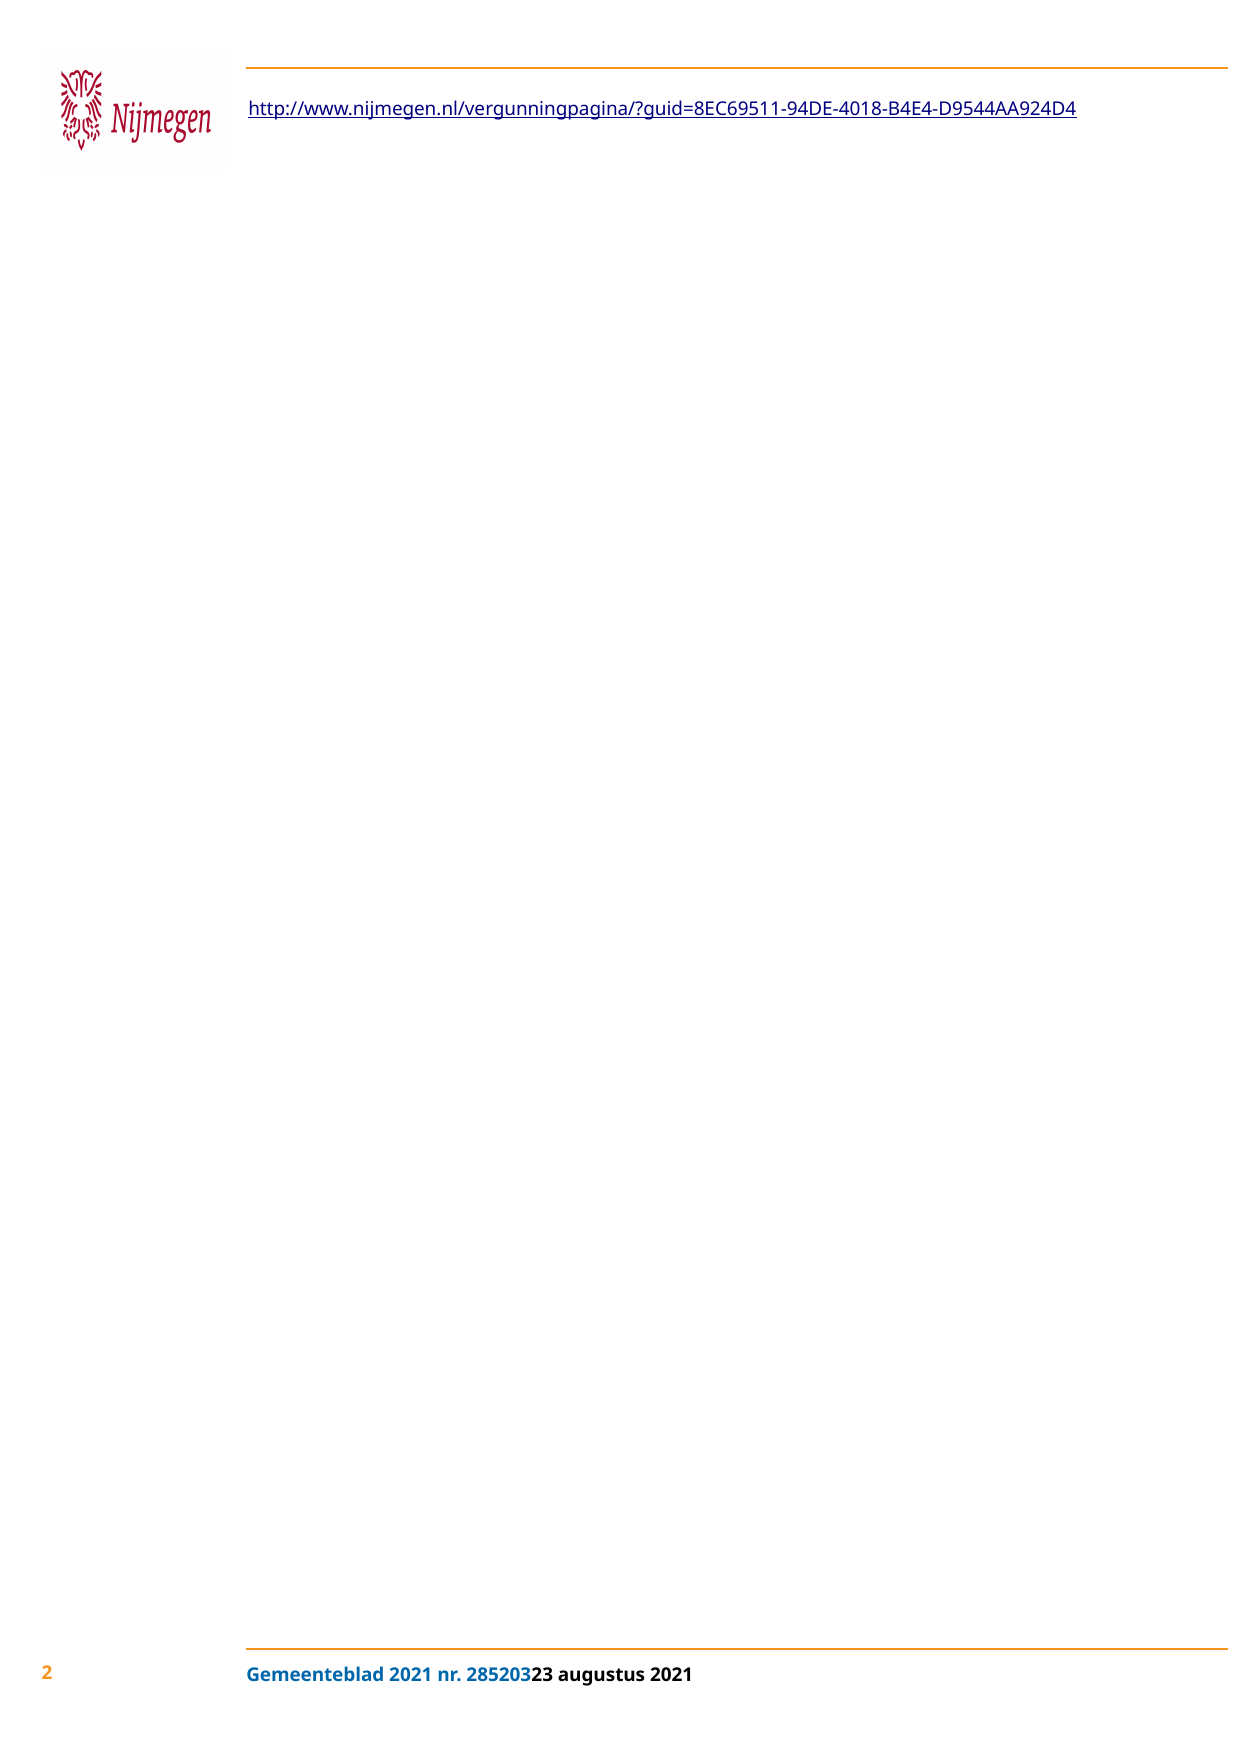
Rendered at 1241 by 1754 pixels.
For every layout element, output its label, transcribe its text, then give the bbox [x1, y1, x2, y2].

text http://www.nijmegen.nl/vergunningpagina/?guid=8EC69511-94DE-4018-B4E4-D9544AA924D4 [248, 95, 1152, 121]
picture [41, 47, 231, 172]
